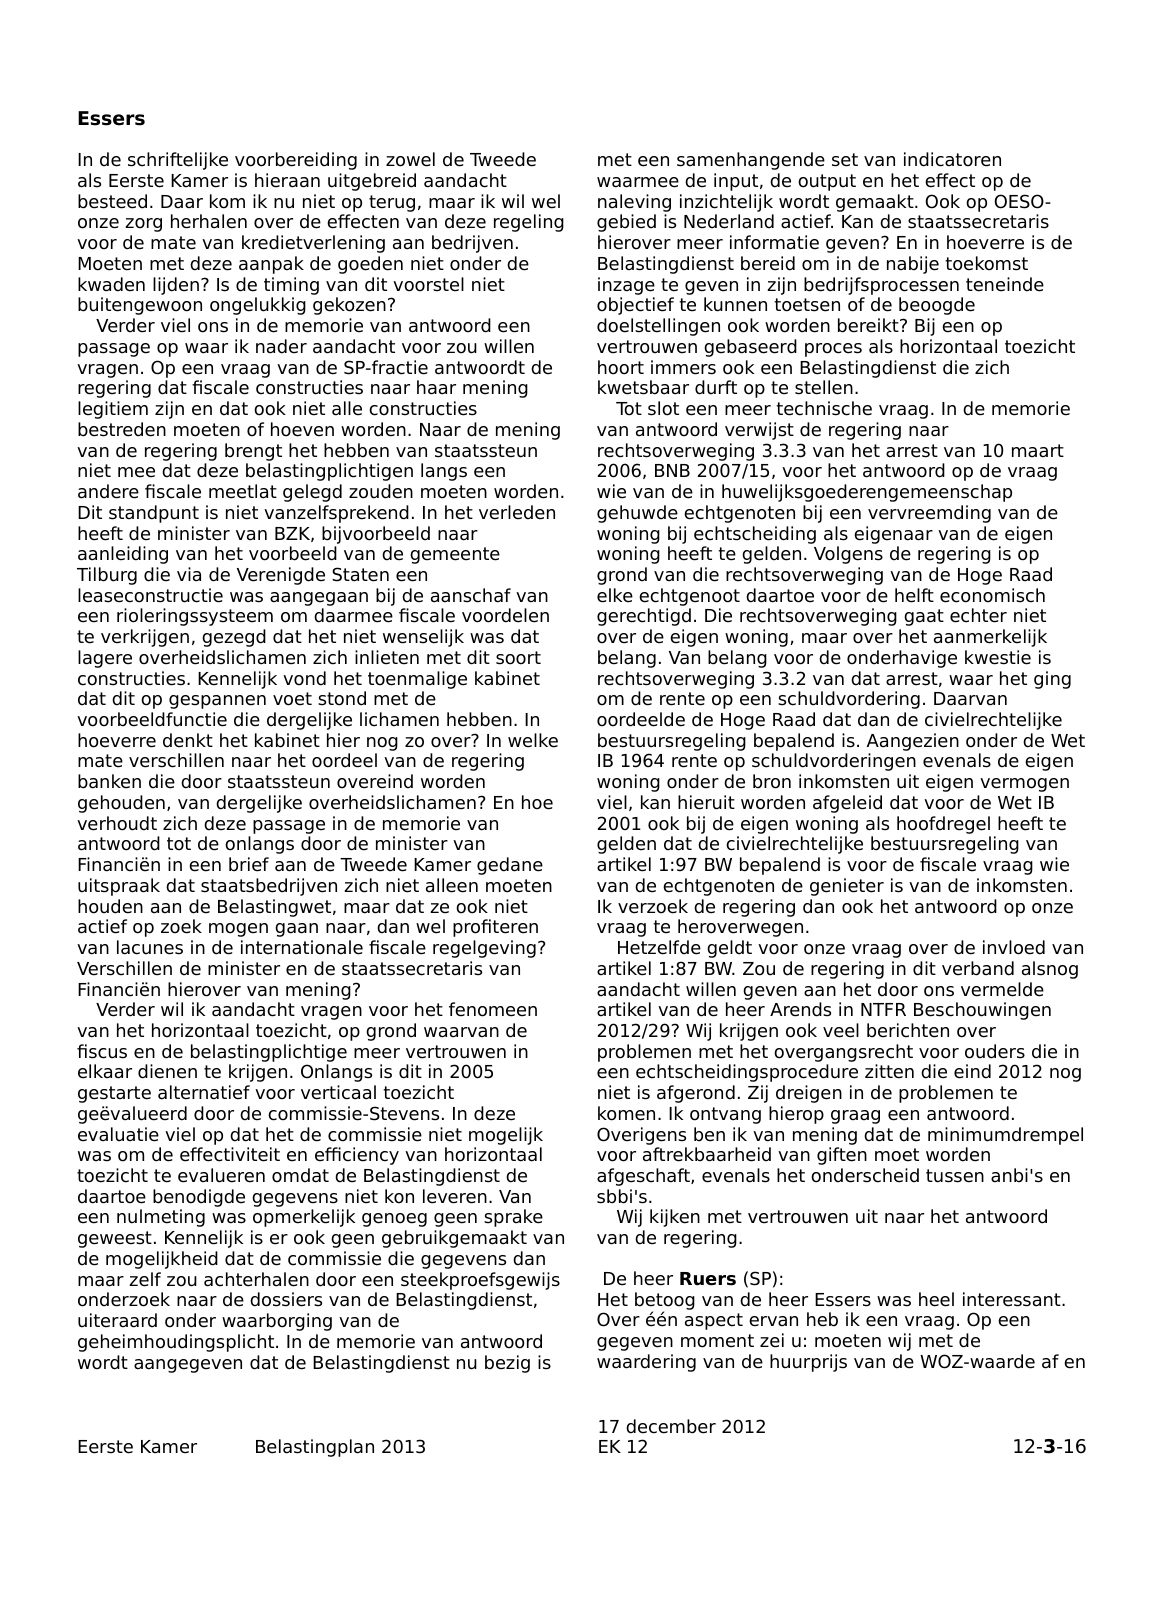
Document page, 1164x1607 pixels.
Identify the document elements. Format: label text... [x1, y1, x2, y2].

text Verder viel ons in de memorie van antwoord een passage op waar ik nader aandacht voor zou willen vragen. Op een vraag van de SP-fractie antwoordt de regering dat fiscale constructies naar haar mening legitiem zijn en dat ook niet alle constructies bestreden moeten of hoeven worden. Naar de mening van de regering brengt het hebben van staatssteun niet mee dat deze belastingplichtigen langs een andere fiscale meetlat gelegd zouden moeten worden. Dit standpunt is niet vanzelfsprekend. In het verleden heeft de minister van BZK, bijvoorbeeld naar aanleiding van het voorbeeld van de gemeente Tilburg die via de Verenigde Staten een leaseconstructie was aangegaan bij de aanschaf van een rioleringssysteem om daarmee fiscale voordelen te verkrijgen, gezegd dat het niet wenselijk was dat lagere overheidslichamen zich inlieten met dit soort constructies. Kennelijk vond het toenmalige kabinet dat dit op gespannen voet stond met de voorbeeldfunctie die dergelijke lichamen hebben. In hoeverre denkt het kabinet hier nog zo over? In welke mate verschillen naar het oordeel van de regering banken die door staatssteun overeind worden gehouden, van dergelijke overheidslichamen? En hoe verhoudt zich deze passage in de memorie van antwoord tot de onlangs door de minister van Financiën in een brief aan de Tweede Kamer gedane uitspraak dat staatsbedrijven zich niet alleen moeten houden aan de Belastingwet, maar dat ze ook niet actief op zoek mogen gaan naar, dan wel profiteren van lacunes in de internationale fiscale regelgeving? Verschillen de minister en de staatssecretaris van Financiën hierover van mening? [77, 316, 567, 1000]
text Wij kijken met vertrouwen uit naar het antwoord van de regering. [596, 1207, 1087, 1249]
text Tot slot een meer technische vraag. In de memorie van antwoord verwijst de regering naar rechtsoverweging 3.3.3 van het arrest van 10 maart 2006, BNB 2007/15, voor het antwoord op de vraag wie van de in huwelijksgoederengemeenschap gehuwde echtgenoten bij een vervreemding van de woning bij echtscheiding als eigenaar van de eigen woning heeft te gelden. Volgens de regering is op grond van die rechtsoverweging van de Hoge Raad elke echtgenoot daartoe voor de helft economisch gerechtigd. Die rechtsoverweging gaat echter niet over de eigen woning, maar over het aanmerkelijk belang. Van belang voor de onderhavige kwestie is rechtsoverweging 3.3.2 van dat arrest, waar het ging om de rente op een schuldvordering. Daarvan oordeelde de Hoge Raad dat dan de civielrechtelijke bestuursregeling bepalend is. Aangezien onder de Wet IB 1964 rente op schuldvorderingen evenals de eigen woning onder de bron inkomsten uit eigen vermogen viel, kan hieruit worden afgeleid dat voor de Wet IB 2001 ook bij de eigen woning als hoofdregel heeft te gelden dat de civielrechtelijke bestuursregeling van artikel 1:97 BW bepalend is voor de fiscale vraag wie van de echtgenoten de genieter is van de inkomsten. Ik verzoek de regering dan ook het antwoord op onze vraag te heroverwegen. [596, 399, 1087, 938]
text Verder wil ik aandacht vragen voor het fenomeen van het horizontaal toezicht, op grond waarvan de fiscus en de belastingplichtige meer vertrouwen in elkaar dienen te krijgen. Onlangs is dit in 2005 gestarte alternatief voor verticaal toezicht geëvalueerd door de commissie-Stevens. In deze evaluatie viel op dat het de commissie niet mogelijk was om de effectiviteit en efficiency van horizontaal toezicht te evalueren omdat de Belastingdienst de daartoe benodigde gegevens niet kon leveren. Van een nulmeting was opmerkelijk genoeg geen sprake geweest. Kennelijk is er ook geen gebruikgemaakt van de mogelijkheid dat de commissie die gegevens dan maar zelf zou achterhalen door een steekproefsgewijs onderzoek naar de dossiers van de Belastingdienst, uiteraard onder waarborging van de geheimhoudingsplicht. In de memorie van antwoord wordt aangegeven dat de Belastingdienst nu bezig is [77, 1000, 567, 1373]
text Hetzelfde geldt voor onze vraag over de invloed van artikel 1:87 BW. Zou de regering in dit verband alsnog aandacht willen geven aan het door ons vermelde artikel van de heer Arends in NTFR Beschouwingen 2012/29? Wij krijgen ook veel berichten over problemen met het overgangsrecht voor ouders die in een echtscheidingsprocedure zitten die eind 2012 nog niet is afgerond. Zij dreigen in de problemen te komen. Ik ontvang hierop graag een antwoord. Overigens ben ik van mening dat de minimumdrempel voor aftrekbaarheid van giften moet worden afgeschaft, evenals het onderscheid tussen anbi's en sbbi's. [596, 938, 1087, 1207]
text De heer Ruers (SP): [596, 1269, 1087, 1289]
text Het betoog van de heer Essers was heel interessant. Over één aspect ervan heb ik een vraag. Op een gegeven moment zei u: moeten wij met de waardering van de huurprijs van de WOZ-waarde af en [596, 1289, 1087, 1372]
text In de schriftelijke voorbereiding in zowel de Tweede als Eerste Kamer is hieraan uitgebreid aandacht besteed. Daar kom ik nu niet op terug, maar ik wil wel onze zorg herhalen over de effecten van deze regeling voor de mate van kredietverlening aan bedrijven. Moeten met deze aanpak de goeden niet onder de kwaden lijden? Is de timing van dit voorstel niet buitengewoon ongelukkig gekozen? [77, 150, 567, 316]
text met een samenhangende set van indicatoren waarmee de input, de output en het effect op de naleving inzichtelijk wordt gemaakt. Ook op OESO-gebied is Nederland actief. Kan de staatssecretaris hierover meer informatie geven? En in hoeverre is de Belastingdienst bereid om in de nabije toekomst inzage te geven in zijn bedrijfsprocessen teneinde objectief te kunnen toetsen of de beoogde doelstellingen ook worden bereikt? Bij een op vertrouwen gebaseerd proces als horizontaal toezicht hoort immers ook een Belastingdienst die zich kwetsbaar durft op te stellen. [596, 150, 1087, 399]
